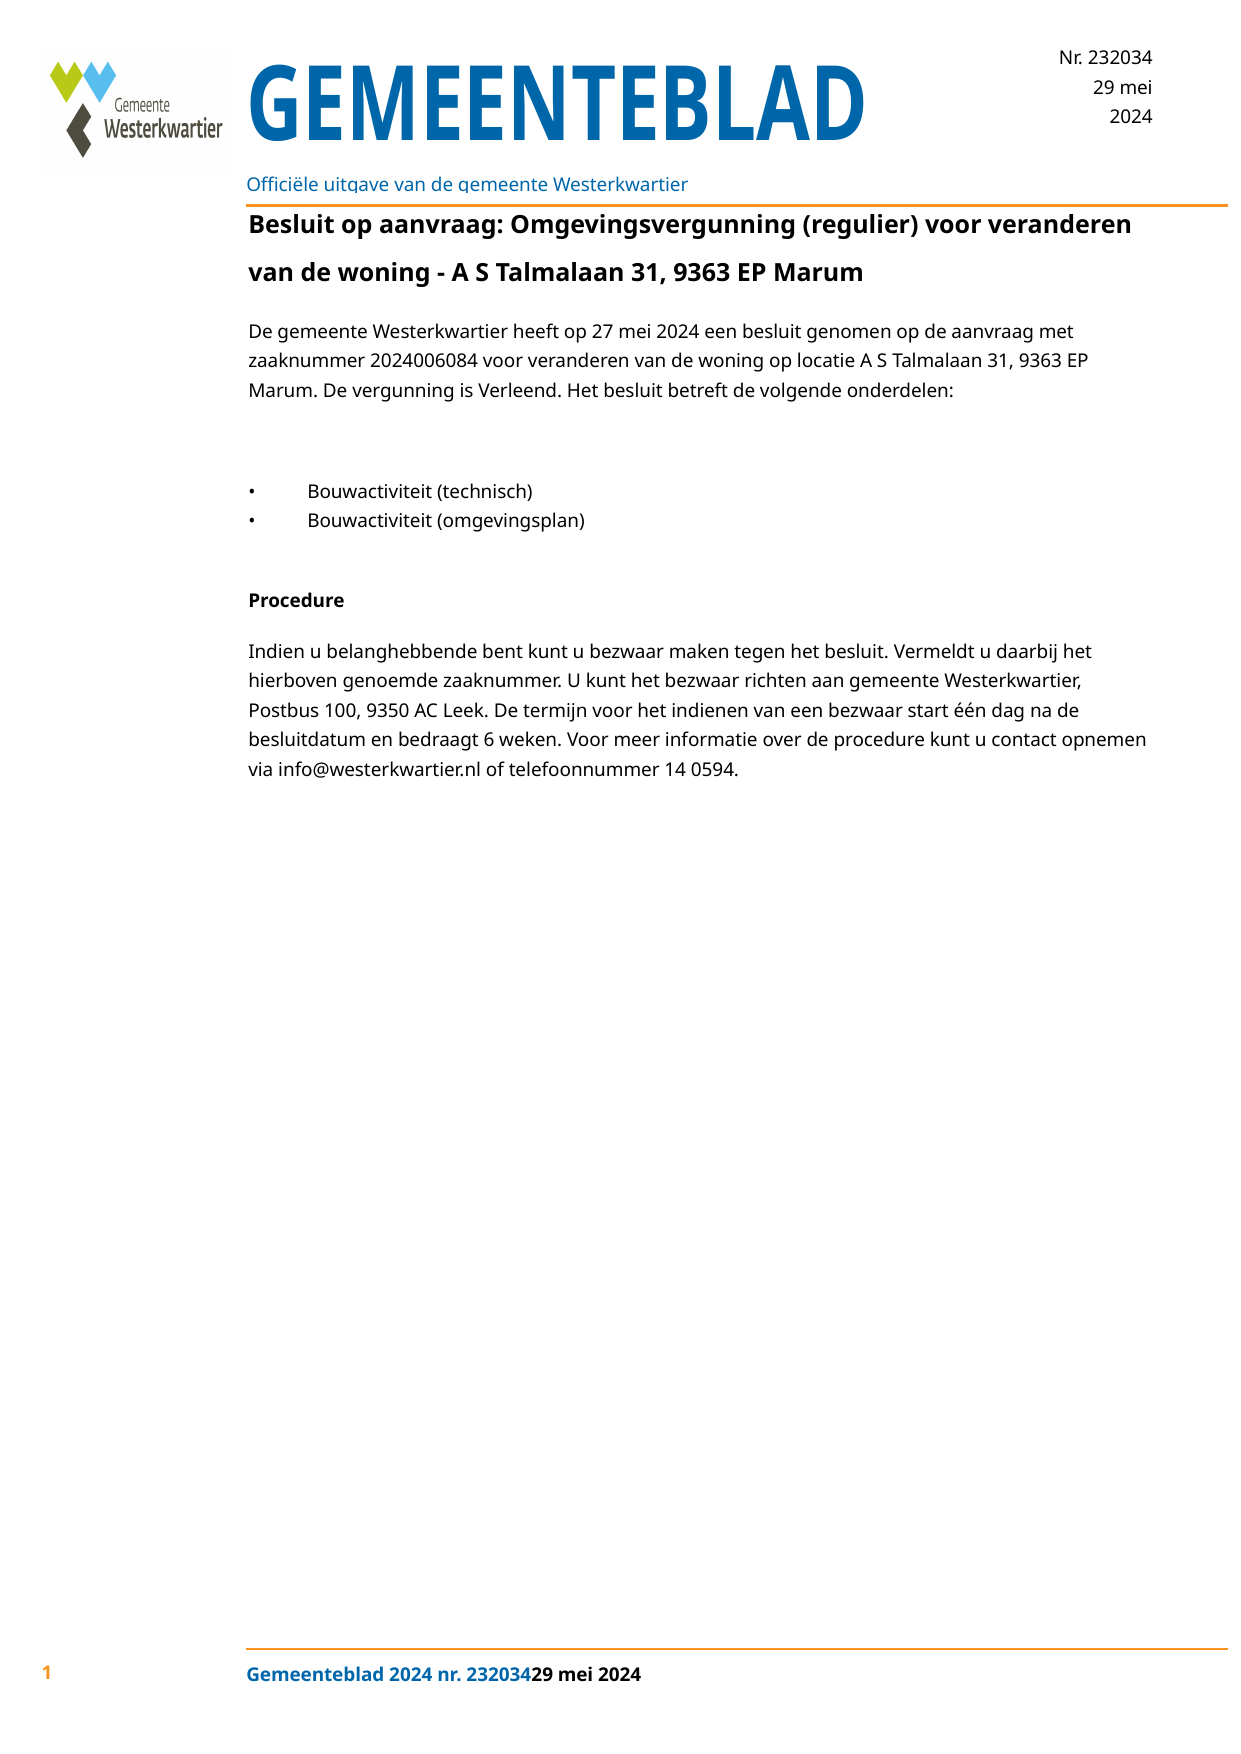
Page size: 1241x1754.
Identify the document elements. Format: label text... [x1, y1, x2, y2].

text Besluit op aanvraag: Omgevingsvergunning (regulier) voor veranderen van de woning - A S Talmalaan 31, 9363 EP Marum [248, 207, 1152, 288]
text Procedure [248, 587, 1152, 613]
text Indien u belanghebbende bent kunt u bezwaar maken tegen het besluit. Vermeldt u daarbij het hierboven genoemde zaaknummer. U kunt het bezwaar richten aan gemeente Westerkwartier, Postbus 100, 9350 AC Leek. De termijn voor het indienen van een bezwaar start één dag na de besluitdatum en bedraagt 6 weken. Voor meer informatie over de procedure kunt u contact opnemen via info@westerkwartier.nl of telefoonnummer 14 0594. [248, 638, 1152, 782]
text De gemeente Westerkwartier heeft op 27 mei 2024 een besluit genomen op de aanvraag met zaaknummer 2024006084 voor veranderen van de woning op locatie A S Talmalaan 31, 9363 EP Marum. De vergunning is Verleend. Het besluit betreft de volgende onderdelen: [248, 318, 1152, 403]
picture [41, 47, 231, 172]
list Bouwactiviteit (technisch) [248, 478, 1152, 504]
list Bouwactiviteit (omgevingsplan) [248, 507, 1152, 533]
